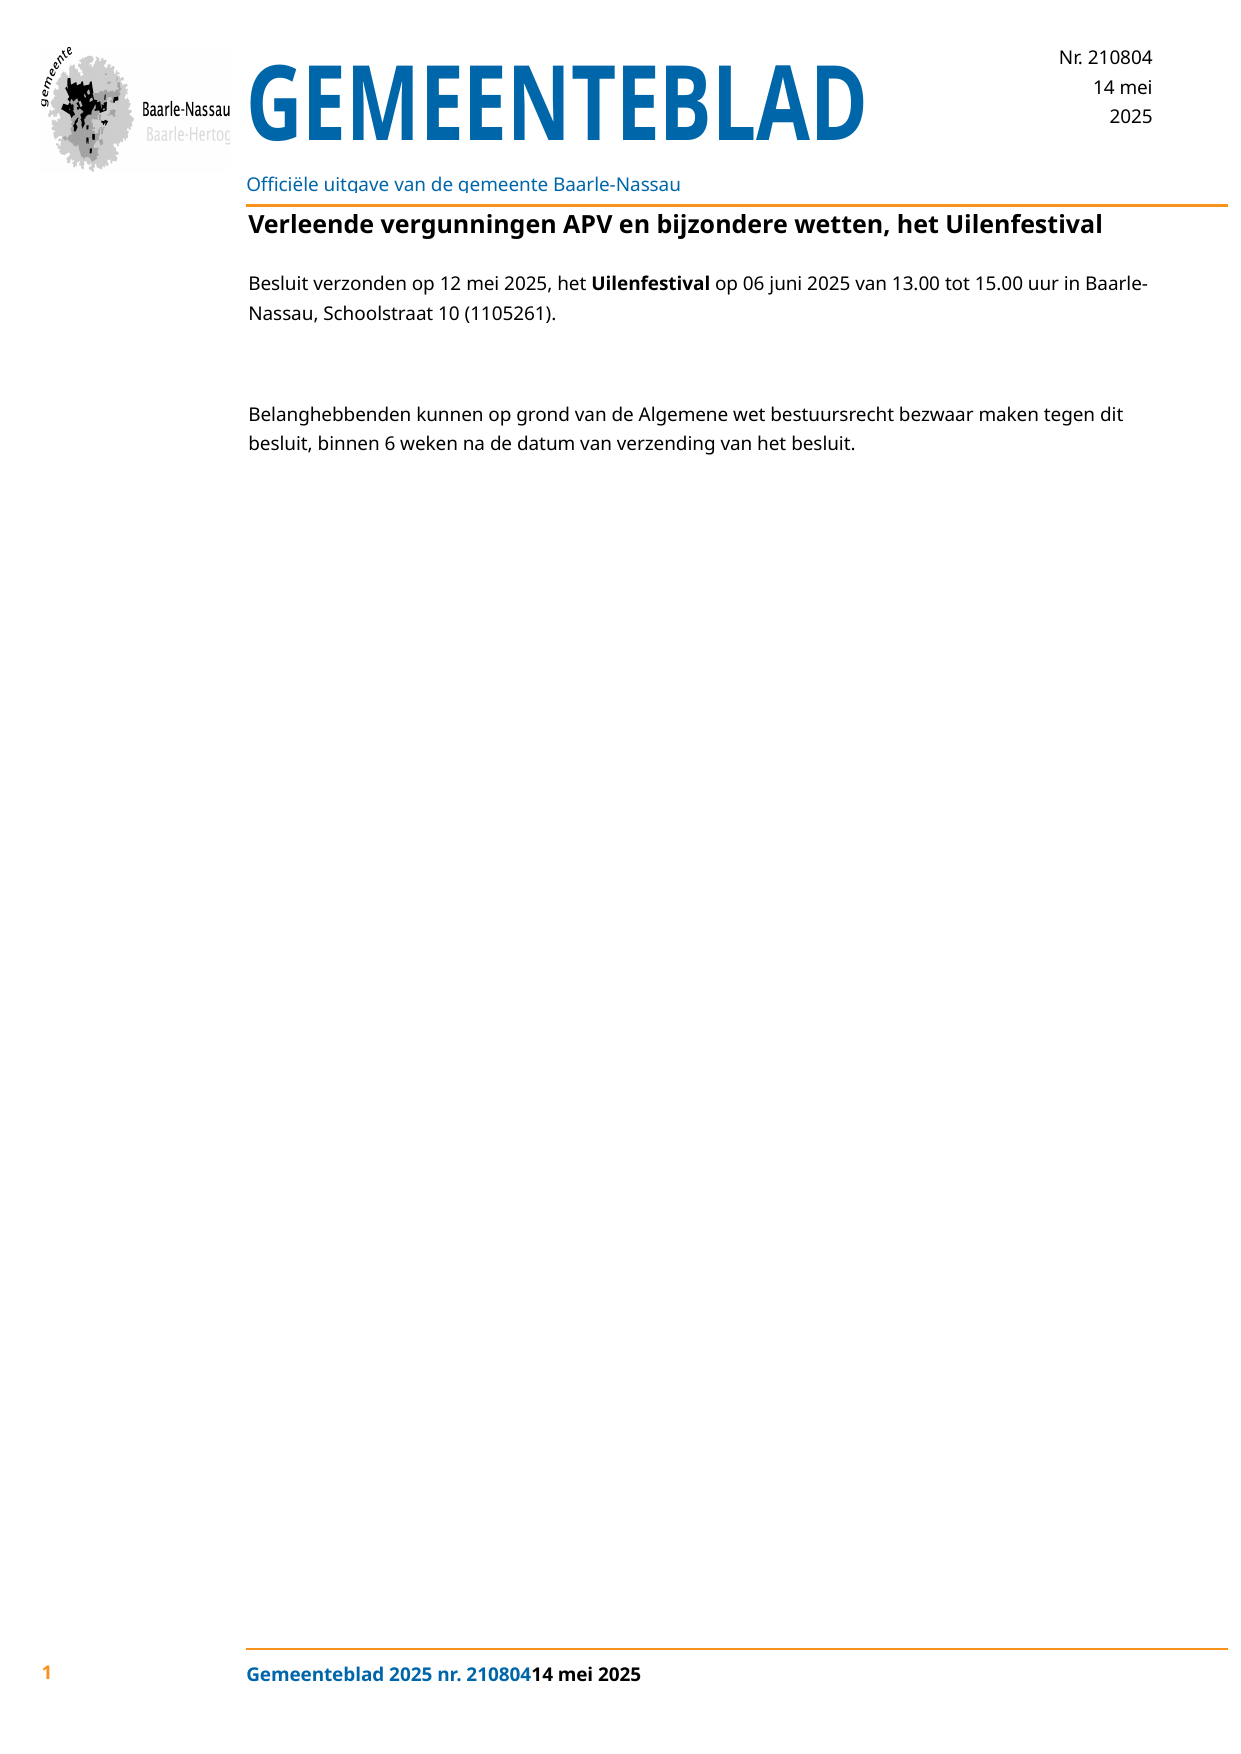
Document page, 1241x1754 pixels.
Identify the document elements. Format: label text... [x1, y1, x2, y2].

text Verleende vergunningen APV en bijzondere wetten, het Uilenfestival [248, 207, 1152, 241]
text Besluit verzonden op 12 mei 2025, het Uilenfestival op 06 juni 2025 van 13.00 tot 15.00 uur in Baarle-Nassau, Schoolstraat 10 (1105261). [248, 270, 1152, 326]
picture [41, 47, 231, 172]
text Belanghebbenden kunnen op grond van de Algemene wet bestuursrecht bezwaar maken tegen dit besluit, binnen 6 weken na de datum van verzending van het besluit. [248, 401, 1152, 456]
